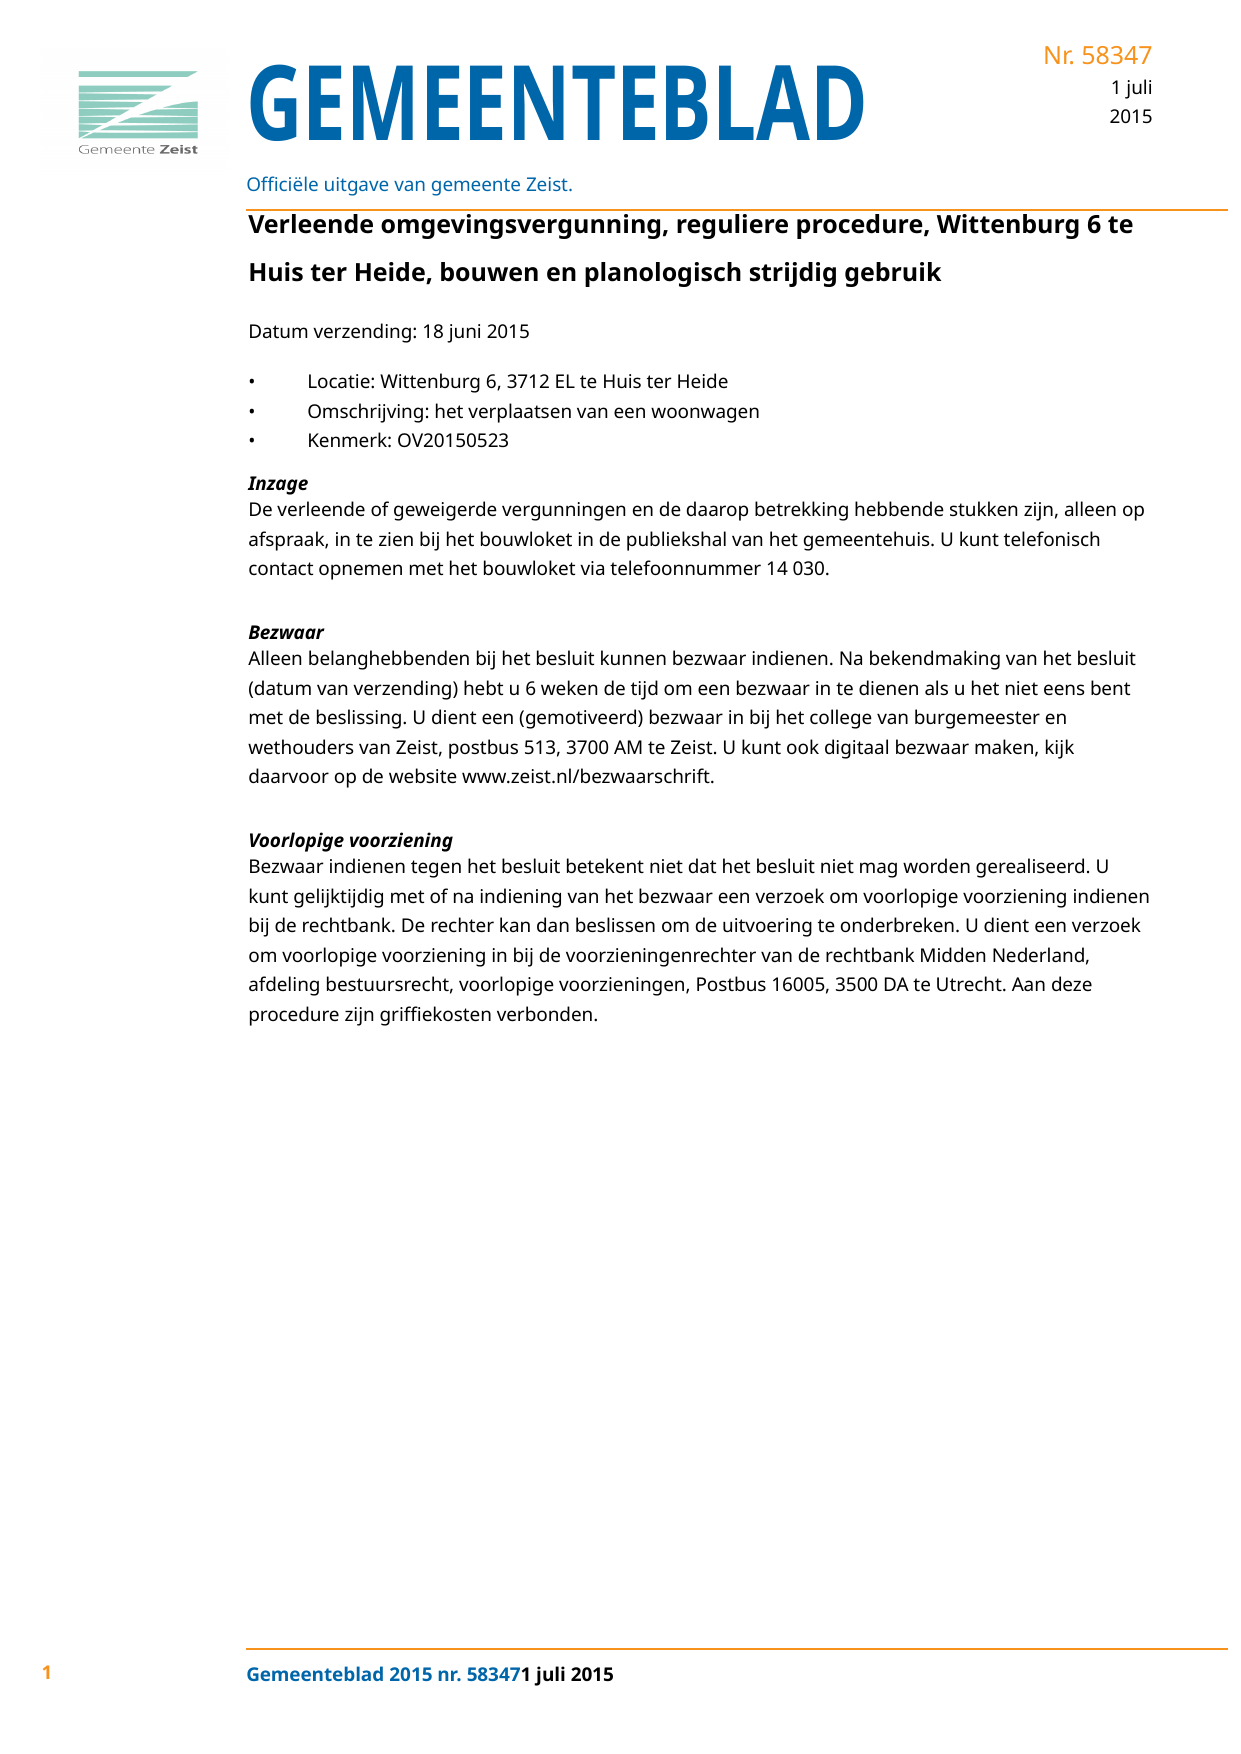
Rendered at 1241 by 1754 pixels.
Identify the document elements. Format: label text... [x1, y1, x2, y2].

text Verleende omgevingsvergunning, reguliere procedure, Wittenburg 6 te Huis ter Heide, bouwen en planologisch strijdig gebruik [248, 211, 1152, 288]
text Inzage [248, 471, 1152, 496]
text Bezwaar [248, 619, 1152, 645]
text Alleen belanghebbenden bij het besluit kunnen bezwaar indienen. Na bekendmaking van het besluit (datum van verzending) hebt u 6 weken de tijd om een bezwaar in te dienen als u het niet eens bent met de beslissing. U dient een (gemotiveerd) bezwaar in bij het college van burgemeester en wethouders van Zeist, postbus 513, 3700 AM te Zeist. U kunt ook digitaal bezwaar maken, kijk daarvoor op de website www.zeist.nl/bezwaarschrift. [248, 645, 1152, 789]
text De verleende of geweigerde vergunningen en de daarop betrekking hebbende stukken zijn, alleen op afspraak, in te zien bij het bouwloket in de publiekshal van het gemeentehuis. U kunt telefonisch contact opnemen met het bouwloket via telefoonnummer 14 030. [248, 496, 1152, 581]
text Bezwaar indienen tegen het besluit betekent niet dat het besluit niet mag worden gerealiseerd. U kunt gelijktijdig met of na indiening van het bezwaar een verzoek om voorlopige voorziening indienen bij de rechtbank. De rechter kan dan beslissen om de uitvoering te onderbreken. U dient een verzoek om voorlopige voorziening in bij de voorzieningenrechter van de rechtbank Midden Nederland, afdeling bestuursrecht, voorlopige voorzieningen, Postbus 16005, 3500 DA te Utrecht. Aan deze procedure zijn griffiekosten verbonden. [248, 853, 1152, 1027]
list Omschrijving: het verplaatsen van een woonwagen [248, 398, 1152, 424]
list Locatie: Wittenburg 6, 3712 EL te Huis ter Heide [248, 368, 1152, 394]
text Voorlopige voorziening [248, 827, 1152, 853]
list Kenmerk: OV20150523 [248, 427, 1152, 453]
text Datum verzending: 18 juni 2015 [248, 318, 1152, 344]
picture [41, 47, 231, 172]
